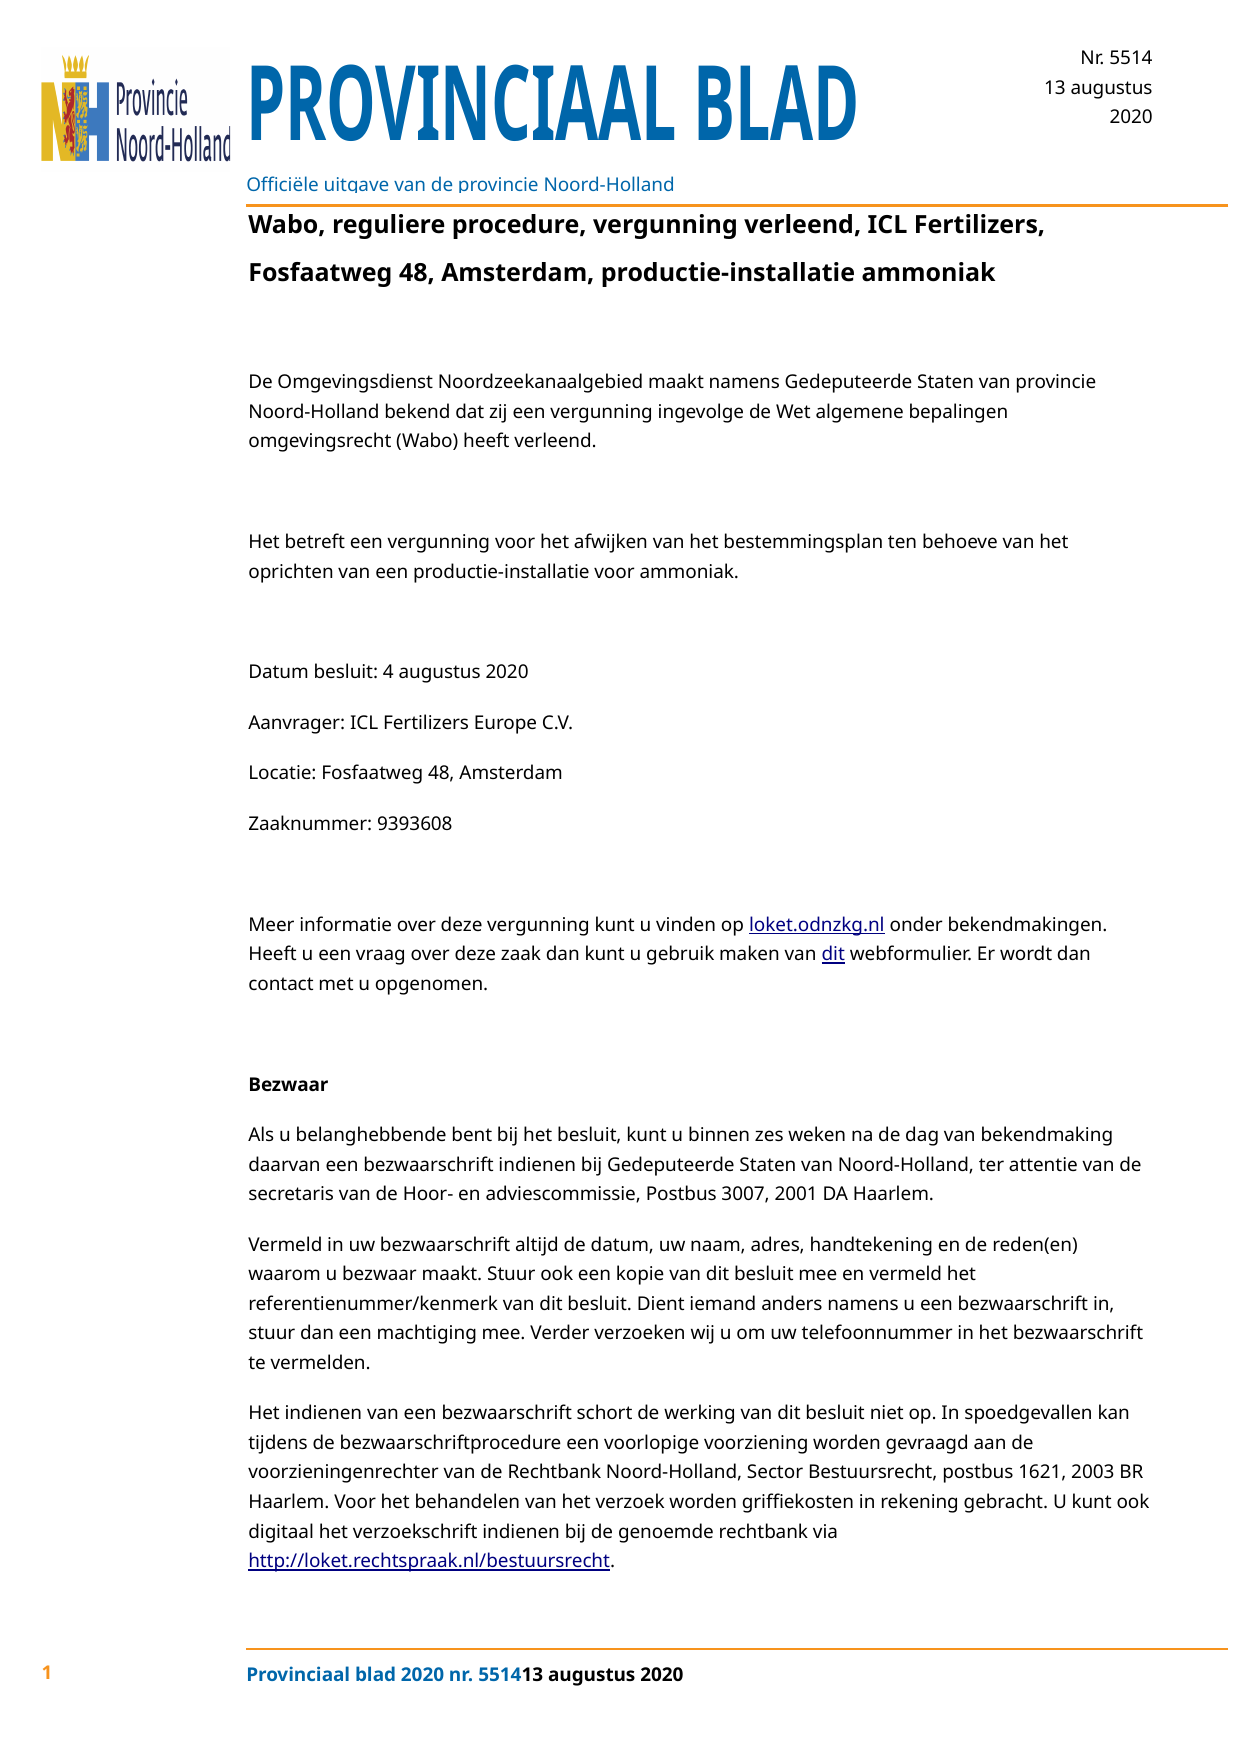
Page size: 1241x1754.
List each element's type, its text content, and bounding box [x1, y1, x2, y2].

text Als u belanghebbende bent bij het besluit, kunt u binnen zes weken na de dag van bekendmaking daarvan een bezwaarschrift indienen bij Gedeputeerde Staten van Noord-Holland, ter attentie van de secretaris van de Hoor- en adviescommissie, Postbus 3007, 2001 DA Haarlem. [248, 1121, 1152, 1206]
text De Omgevingsdienst Noordzeekanaalgebied maakt namens Gedeputeerde Staten van provincie Noord-Holland bekend dat zij een vergunning ingevolge de Wet algemene bepalingen omgevingsrecht (Wabo) heeft verleend. [248, 368, 1152, 453]
text Wabo, reguliere procedure, vergunning verleend, ICL Fertilizers, Fosfaatweg 48, Amsterdam, productie-installatie ammoniak [248, 207, 1152, 288]
picture [41, 47, 231, 172]
text Vermeld in uw bezwaarschrift altijd de datum, uw naam, adres, handtekening en de reden(en) waarom u bezwaar maakt. Stuur ook een kopie van dit besluit mee en vermeld het referentienummer/kenmerk van dit besluit. Dient iemand anders namens u een bezwaarschrift in, stuur dan een machtiging mee. Verder verzoeken wij u om uw telefoonnummer in het bezwaarschrift te vermelden. [248, 1231, 1152, 1375]
text Bezwaar [248, 1071, 1152, 1097]
text Het indienen van een bezwaarschrift schort de werking van dit besluit niet op. In spoedgevallen kan tijdens de bezwaarschriftprocedure een voorlopige voorziening worden gevraagd aan de voorzieningenrechter van de Rechtbank Noord-Holland, Sector Bestuursrecht, postbus 1621, 2003 BR Haarlem. Voor het behandelen van het verzoek worden griffiekosten in rekening gebracht. U kunt ook digitaal het verzoekschrift indienen bij de genoemde rechtbank via http://loket.rechtspraak.nl/bestuursrecht. [248, 1399, 1152, 1573]
text Het betreft een vergunning voor het afwijken van het bestemmingsplan ten behoeve van het oprichten van een productie-installatie voor ammoniak. [248, 528, 1152, 584]
text Aanvrager: ICL Fertilizers Europe C.V. [248, 709, 1152, 735]
text Zaaknummer: 9393608 [248, 810, 1152, 836]
text Datum besluit: 4 augustus 2020 [248, 659, 1152, 684]
text Meer informatie over deze vergunning kunt u vinden op loket.odnzkg.nl onder bekendmakingen. Heeft u een vraag over deze zaak dan kunt u gebruik maken van dit webformulier. Er wordt dan contact met u opgenomen. [248, 911, 1152, 996]
text Locatie: Fosfaatweg 48, Amsterdam [248, 759, 1152, 785]
